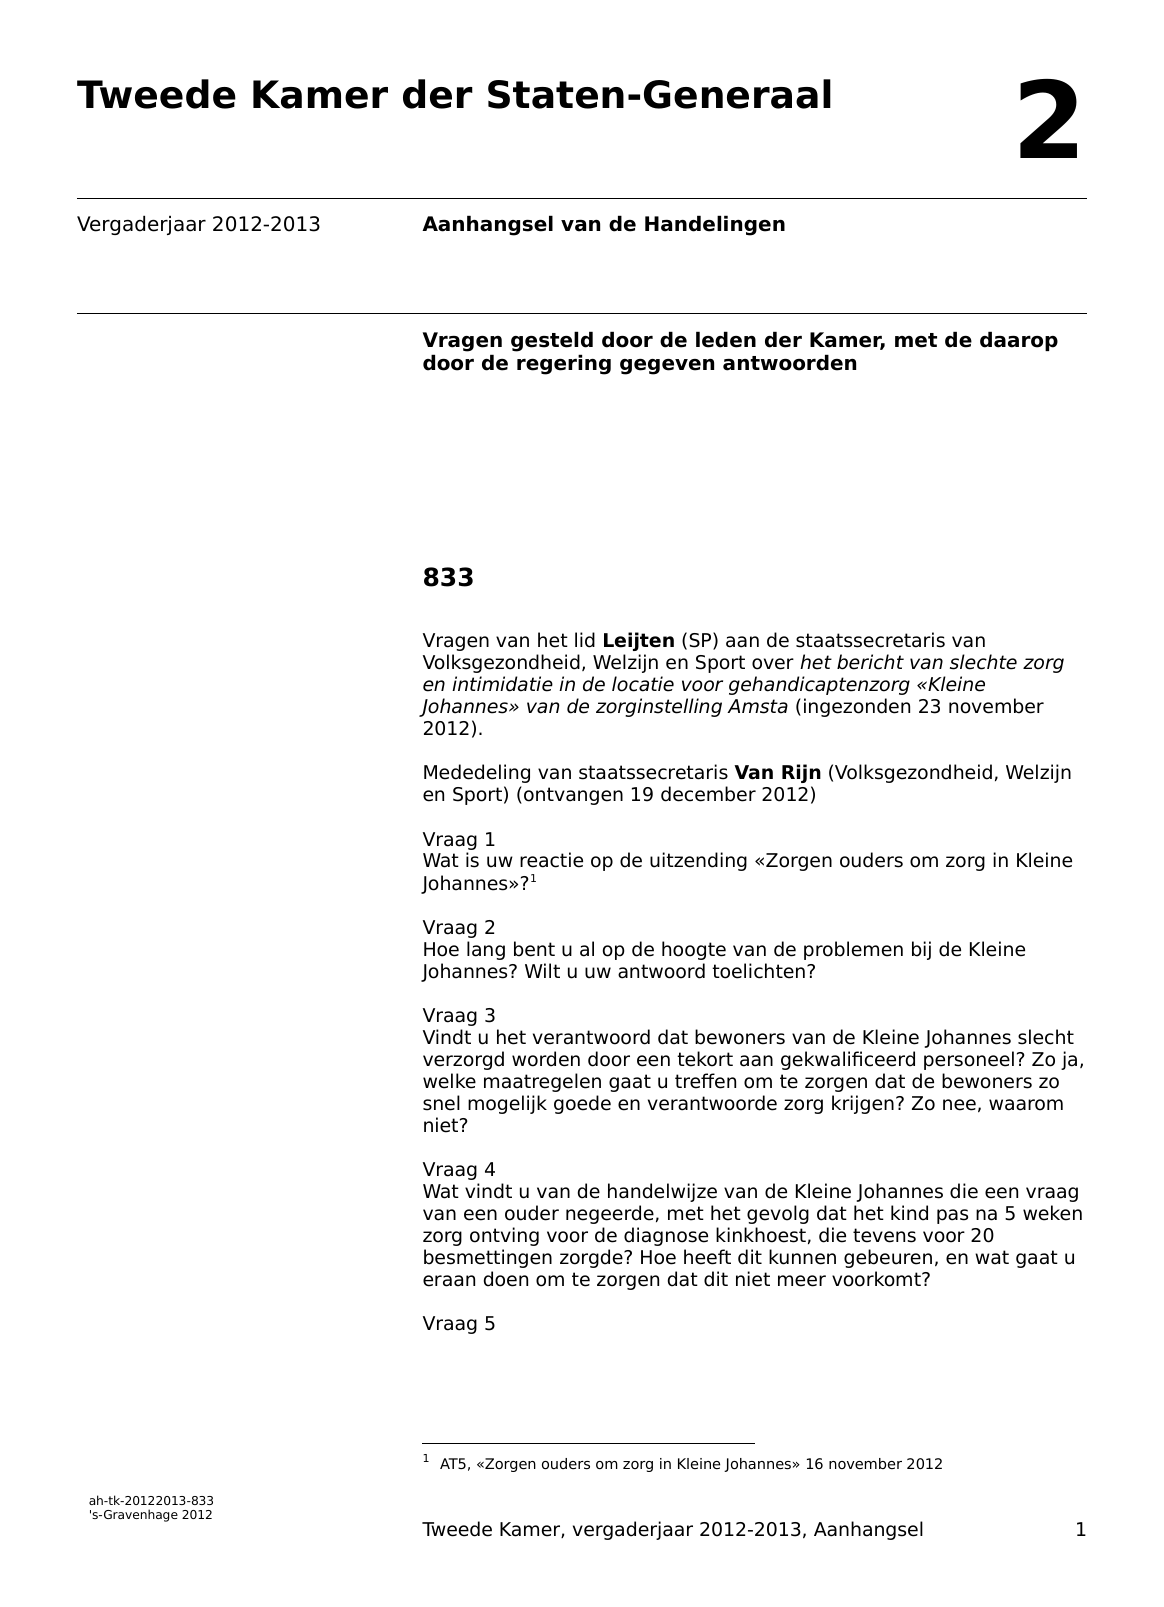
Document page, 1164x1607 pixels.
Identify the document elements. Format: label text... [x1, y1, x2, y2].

text Vraag 3 [422, 1005, 1087, 1027]
text 's-Gravenhage 2012 [88, 1508, 323, 1522]
text Vindt u het verantwoord dat bewoners van de Kleine Johannes slecht verzorgd worden door een tekort aan gekwalificeerd personeel? Zo ja, welke maatregelen gaat u treffen om te zorgen dat de bewoners zo snel mogelijk goede en verantwoorde zorg krijgen? Zo nee, waarom niet? [422, 1027, 1087, 1137]
text Hoe lang bent u al op de hoogte van de problemen bij de Kleine Johannes? Wilt u uw antwoord toelichten? [422, 938, 1087, 982]
text 833 [422, 563, 1087, 592]
text Vraag 2 [422, 917, 1087, 938]
text Wat is uw reactie op de uitzending «Zorgen ouders om zorg in Kleine Johannes»? [422, 850, 1087, 894]
text Wat vindt u van de handelwijze van de Kleine Johannes die een vraag van een ouder negeerde, met het gevolg dat het kind pas na 5 weken zorg ontving voor de diagnose kinkhoest, die tevens voor 20 besmettingen zorgde? Hoe heeft dit kunnen gebeuren, en wat gaat u eraan doen om te zorgen dat dit niet meer voorkomt? [422, 1181, 1087, 1291]
text ah-tk-20122013-833 [88, 1494, 323, 1508]
text AT5, «Zorgen ouders om zorg in Kleine Johannes» 16 november 2012 [422, 1452, 1087, 1474]
text Vragen van het lid Leijten (SP) aan de staatssecretaris van Volksgezondheid, Welzijn en Sport over het bericht van slechte zorg en intimidatie in de locatie voor gehandicaptenzorg «Kleine Johannes» van de zorginstelling Amsta (ingezonden 23 november 2012). [422, 630, 1087, 740]
table_cell [77, 314, 422, 375]
table_header 2 [886, 59, 1087, 198]
table_cell Aanhangsel van de Handelingen [422, 199, 1087, 313]
table_header Tweede Kamer der Staten-Generaal [77, 59, 886, 198]
table_cell Vergaderjaar 2012-2013 [77, 199, 422, 313]
text Mededeling van staatssecretaris Van Rijn (Volksgezondheid, Welzijn en Sport) (ontvangen 19 december 2012) [422, 762, 1087, 806]
text Vraag 1 [422, 828, 1087, 850]
text Vraag 4 [422, 1159, 1087, 1181]
text Vraag 5 [422, 1313, 1087, 1335]
table_cell Vragen gesteld door de leden der Kamer, met de daarop door de regering gegeven antwoorden [422, 314, 1087, 375]
